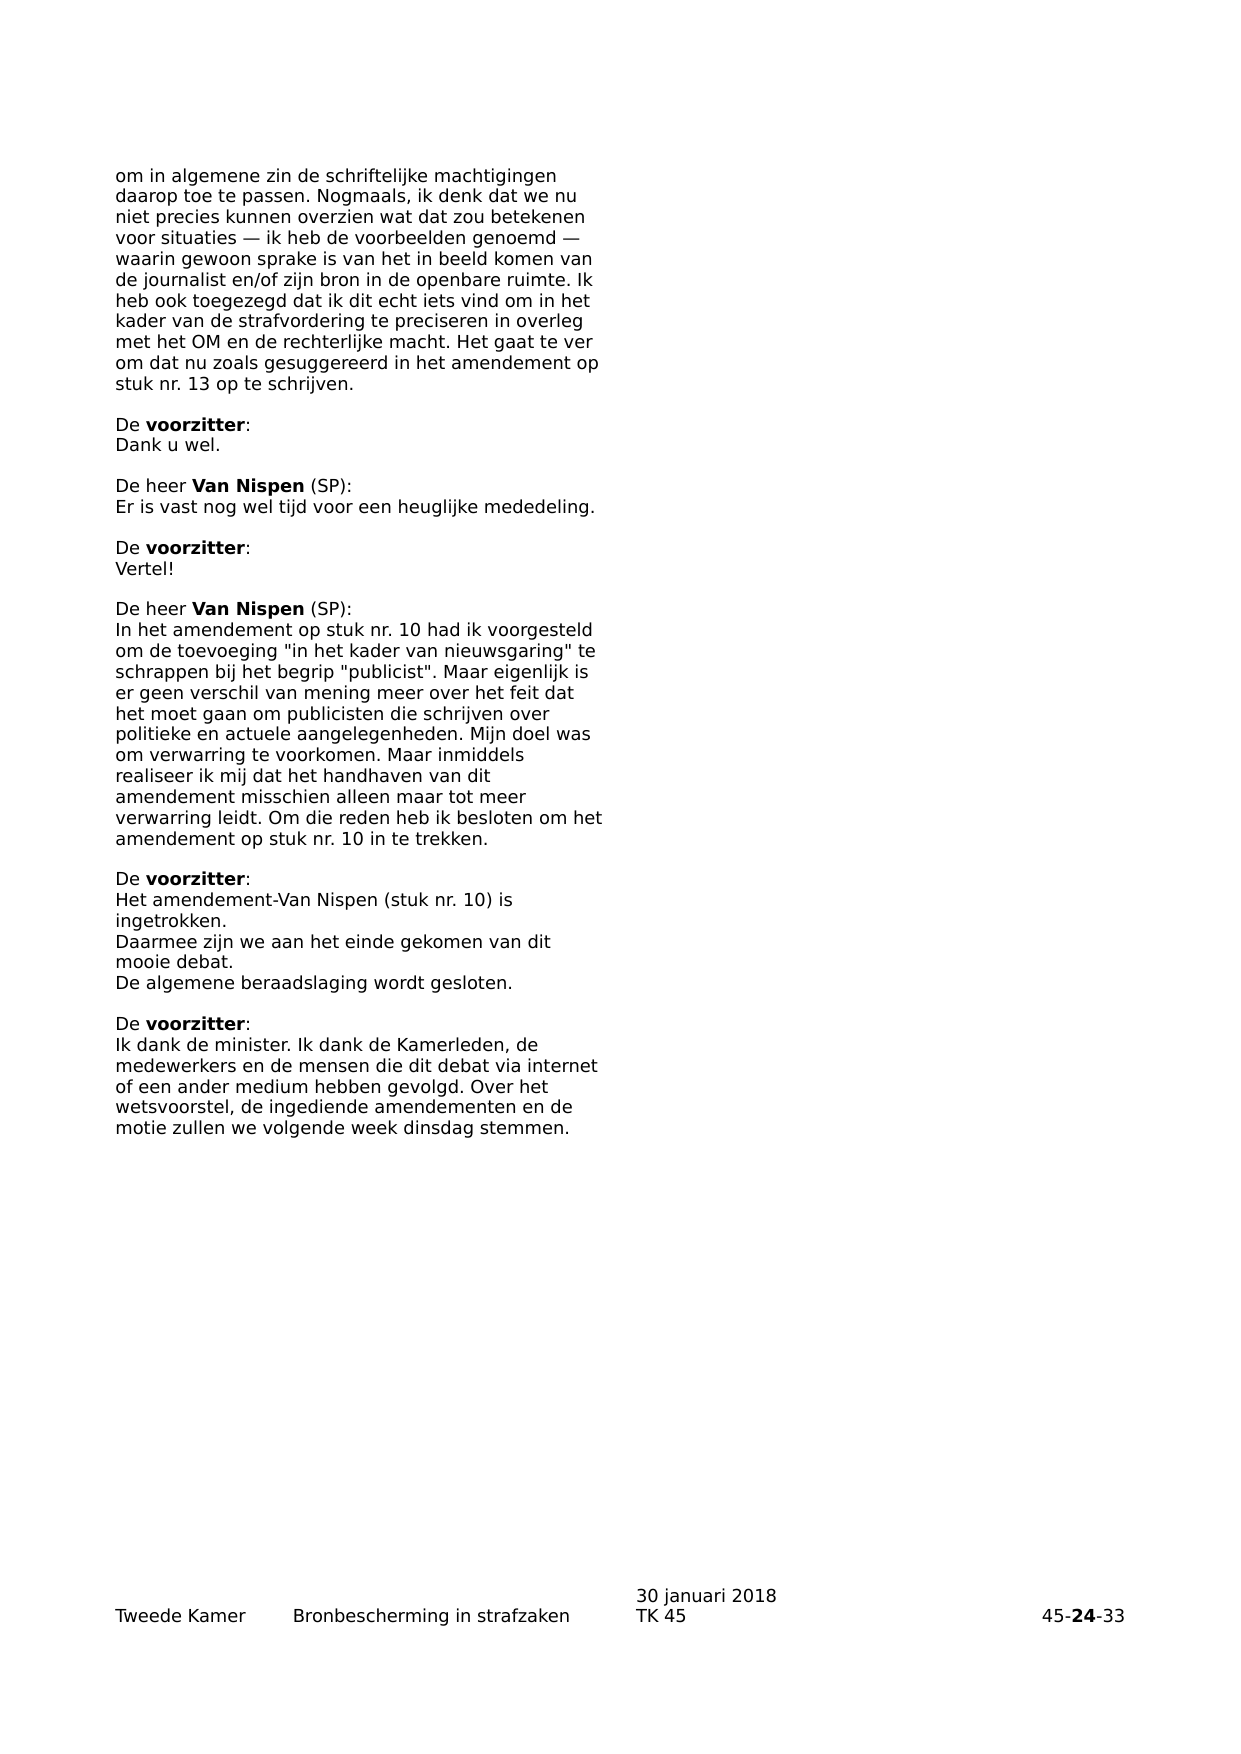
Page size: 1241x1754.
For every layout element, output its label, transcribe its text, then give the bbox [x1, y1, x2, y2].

text De algemene beraadslaging wordt gesloten. [115, 973, 605, 994]
text De voorzitter: [115, 869, 605, 890]
text Het amendement-Van Nispen (stuk nr. 10) is ingetrokken. [115, 890, 605, 931]
text om in algemene zin de schriftelijke machtigingen daarop toe te passen. Nogmaals, ik denk dat we nu niet precies kunnen overzien wat dat zou betekenen voor situaties — ik heb de voorbeelden genoemd — waarin gewoon sprake is van het in beeld komen van de journalist en/of zijn bron in de openbare ruimte. Ik heb ook toegezegd dat ik dit echt iets vind om in het kader van de strafvordering te preciseren in overleg met het OM en de rechterlijke macht. Het gaat te ver om dat nu zoals gesuggereerd in het amendement op stuk nr. 13 op te schrijven. [115, 165, 605, 394]
text Dank u wel. [115, 435, 605, 456]
text De heer Van Nispen (SP): [115, 599, 605, 620]
text Vertel! [115, 558, 605, 579]
text Daarmee zijn we aan het einde gekomen van dit mooie debat. [115, 931, 605, 973]
text Er is vast nog wel tijd voor een heuglijke mededeling. [115, 497, 605, 518]
text In het amendement op stuk nr. 10 had ik voorgesteld om de toevoeging "in het kader van nieuwsgaring" te schrappen bij het begrip "publicist". Maar eigenlijk is er geen verschil van mening meer over het feit dat het moet gaan om publicisten die schrijven over politieke en actuele aangelegenheden. Mijn doel was om verwarring te voorkomen. Maar inmiddels realiseer ik mij dat het handhaven van dit amendement misschien alleen maar tot meer verwarring leidt. Om die reden heb ik besloten om het amendement op stuk nr. 10 in te trekken. [115, 620, 605, 849]
text Ik dank de minister. Ik dank de Kamerleden, de medewerkers en de mensen die dit debat via internet of een ander medium hebben gevolgd. Over het wetsvoorstel, de ingediende amendementen en de motie zullen we volgende week dinsdag stemmen. [115, 1035, 605, 1139]
text De voorzitter: [115, 538, 605, 558]
text De heer Van Nispen (SP): [115, 476, 605, 497]
text De voorzitter: [115, 1014, 605, 1035]
text De voorzitter: [115, 414, 605, 435]
